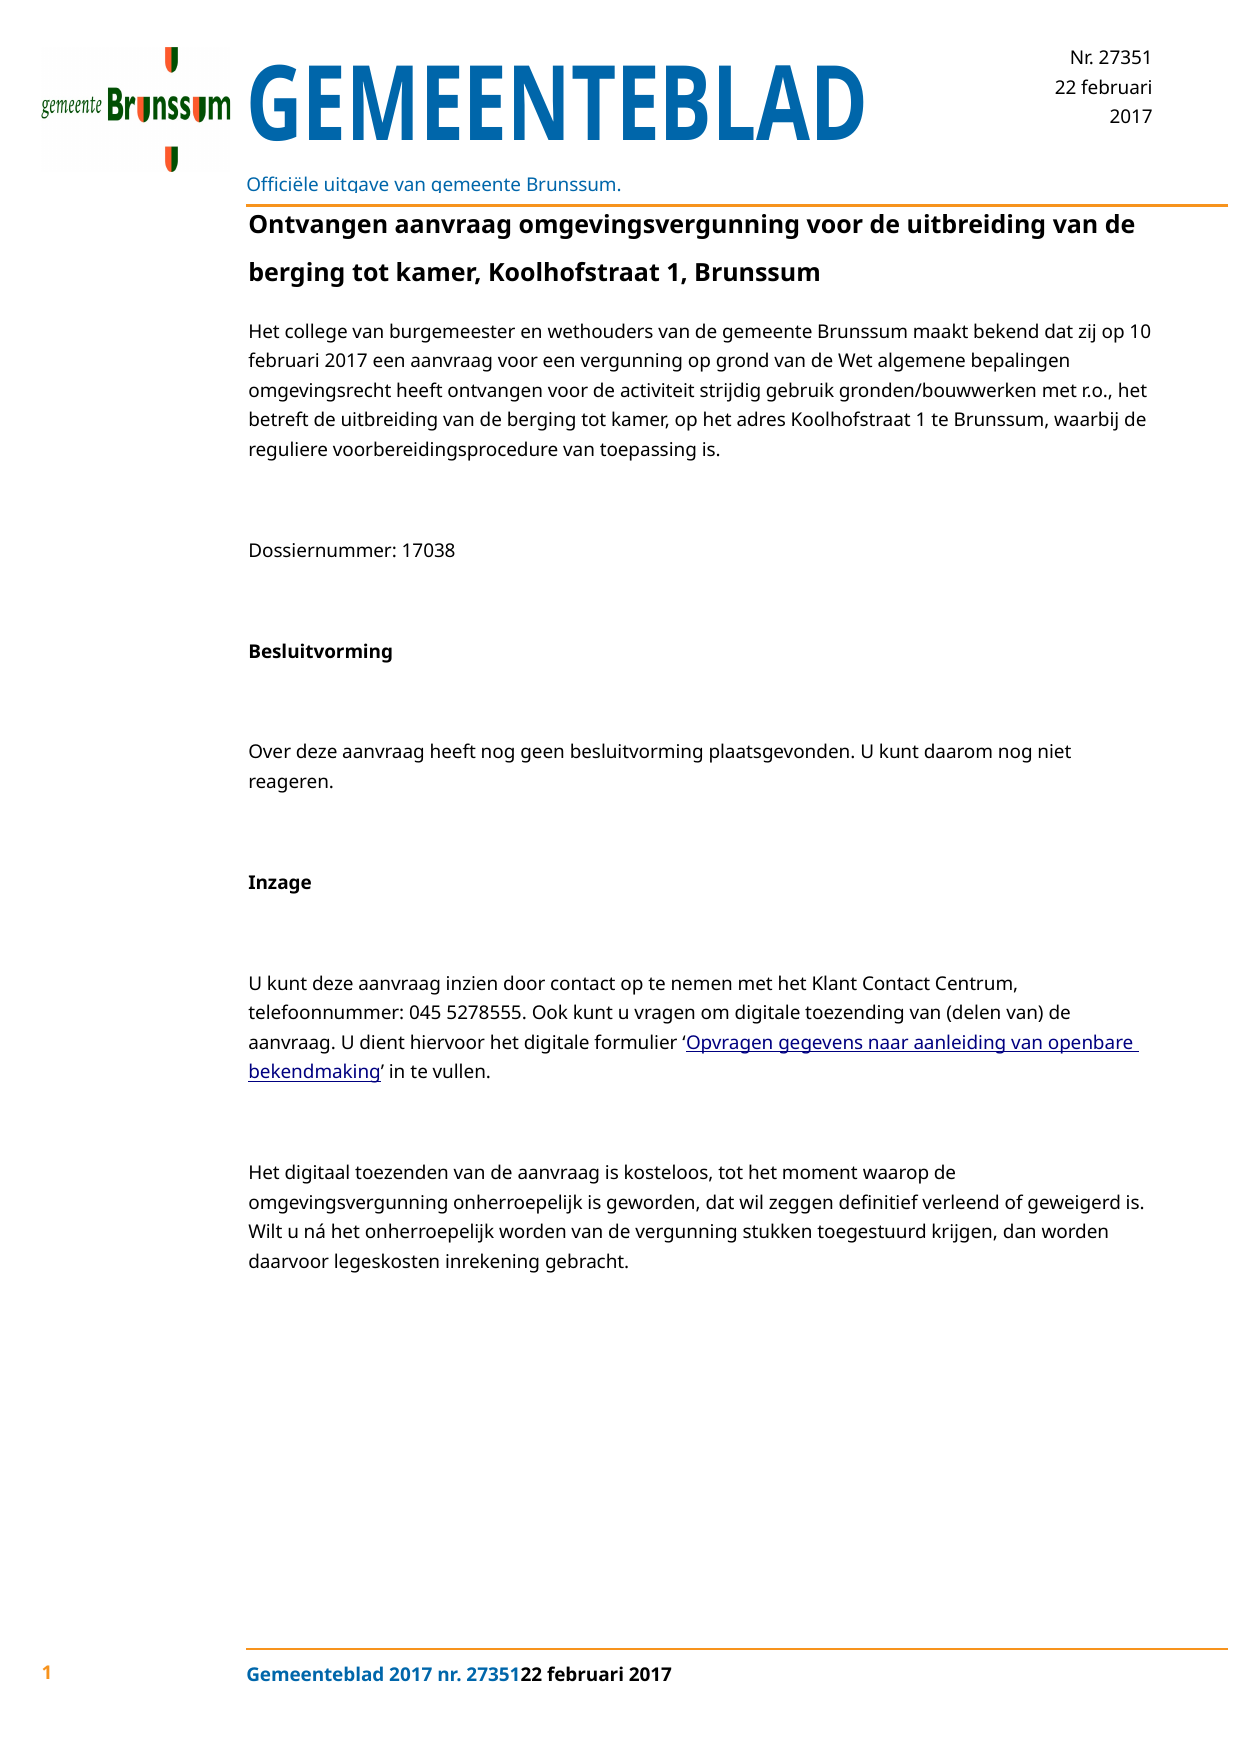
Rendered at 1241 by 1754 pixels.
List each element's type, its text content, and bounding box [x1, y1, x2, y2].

text Dossiernummer: 17038 [248, 537, 1152, 563]
text Over deze aanvraag heeft nog geen besluitvorming plaatsgevonden. U kunt daarom nog niet reageren. [248, 739, 1152, 794]
picture [41, 47, 231, 172]
text Het college van burgemeester en wethouders van de gemeente Brunssum maakt bekend dat zij op 10 februari 2017 een aanvraag voor een vergunning op grond van de Wet algemene bepalingen omgevingsrecht heeft ontvangen voor de activiteit strijdig gebruik gronden/bouwwerken met r.o., het betreft de uitbreiding van de berging tot kamer, op het adres Koolhofstraat 1 te Brunssum, waarbij de reguliere voorbereidingsprocedure van toepassing is. [248, 318, 1152, 462]
text Het digitaal toezenden van de aanvraag is kosteloos, tot het moment waarop de omgevingsvergunning onherroepelijk is geworden, dat wil zeggen definitief verleend of geweigerd is. Wilt u ná het onherroepelijk worden van de vergunning stukken toegestuurd krijgen, dan worden daarvoor legeskosten inrekening gebracht. [248, 1159, 1152, 1274]
text Besluitvorming [248, 638, 1152, 664]
text Ontvangen aanvraag omgevingsvergunning voor de uitbreiding van de berging tot kamer, Koolhofstraat 1, Brunssum [248, 207, 1152, 288]
text U kunt deze aanvraag inzien door contact op te nemen met het Klant Contact Centrum, telefoonnummer: 045 5278555. Ook kunt u vragen om digitale toezending van (delen van) de aanvraag. U dient hiervoor het digitale formulier ‘Opvragen gegevens naar aanleiding van openbare bekendmaking’ in te vullen. [248, 970, 1152, 1084]
text Inzage [248, 869, 1152, 895]
